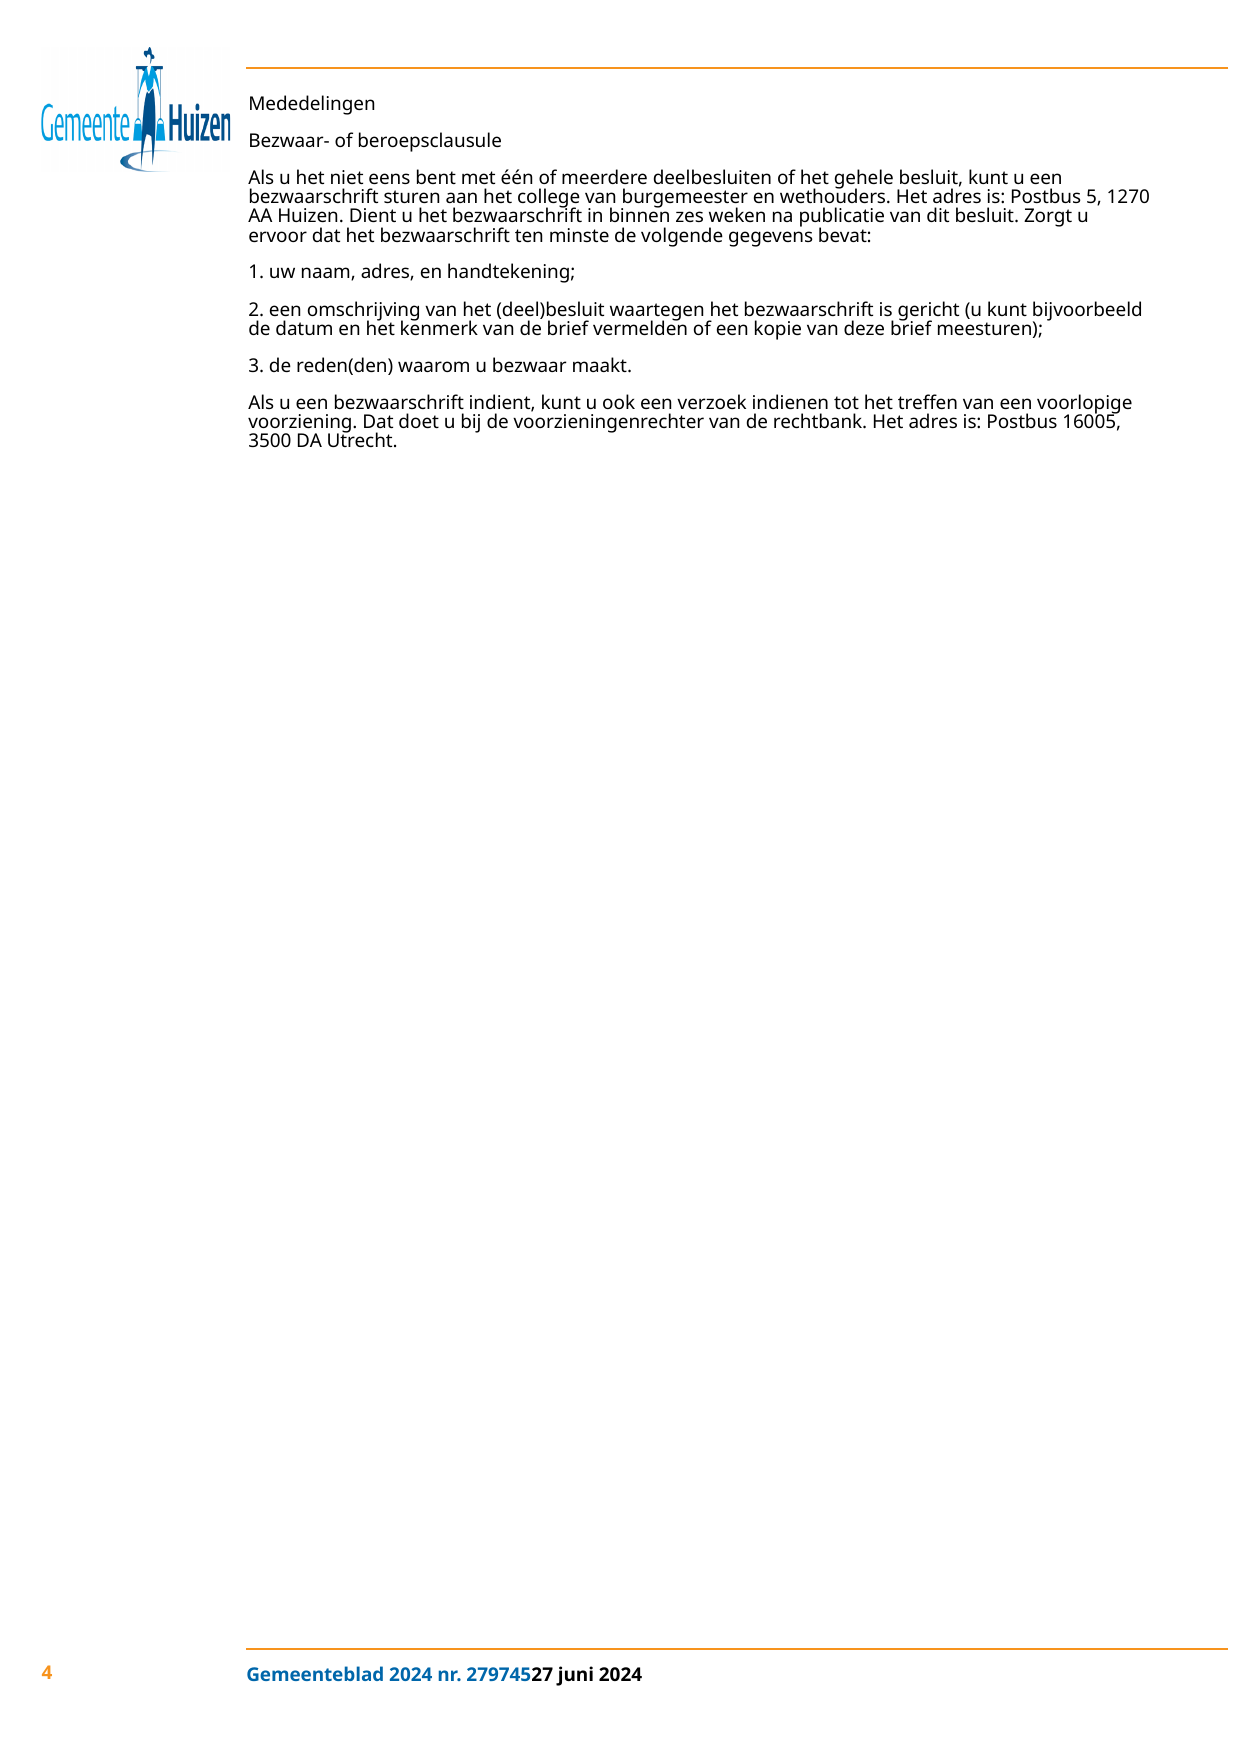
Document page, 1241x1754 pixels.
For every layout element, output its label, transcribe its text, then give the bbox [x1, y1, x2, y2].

text 1. uw naam, adres, en handtekening; [248, 263, 1152, 283]
picture [41, 47, 231, 172]
text 2. een omschrijving van het (deel)besluit waartegen het bezwaarschrift is gericht (u kunt bijvoorbeeld de datum en het kenmerk van de brief vermelden of een kopie van deze brief meesturen); [248, 301, 1152, 339]
text Als u het niet eens bent met één of meerdere deelbesluiten of het gehele besluit, kunt u een bezwaarschrift sturen aan het college van burgemeester en wethouders. Het adres is: Postbus 5, 1270 AA Huizen. Dient u het bezwaarschrift in binnen zes weken na publicatie van dit besluit. Zorgt u ervoor dat het bezwaarschrift ten minste de volgende gegevens bevat: [248, 169, 1152, 246]
text Mededelingen [248, 95, 1152, 114]
text Bezwaar- of beroepsclausule [248, 132, 1152, 151]
text Als u een bezwaarschrift indient, kunt u ook een verzoek indienen tot het treffen van een voorlopige voorziening. Dat doet u bij de voorzieningenrechter van de rechtbank. Het adres is: Postbus 16005, 3500 DA Utrecht. [248, 394, 1152, 452]
text 3. de reden(den) waarom u bezwaar maakt. [248, 357, 1152, 376]
